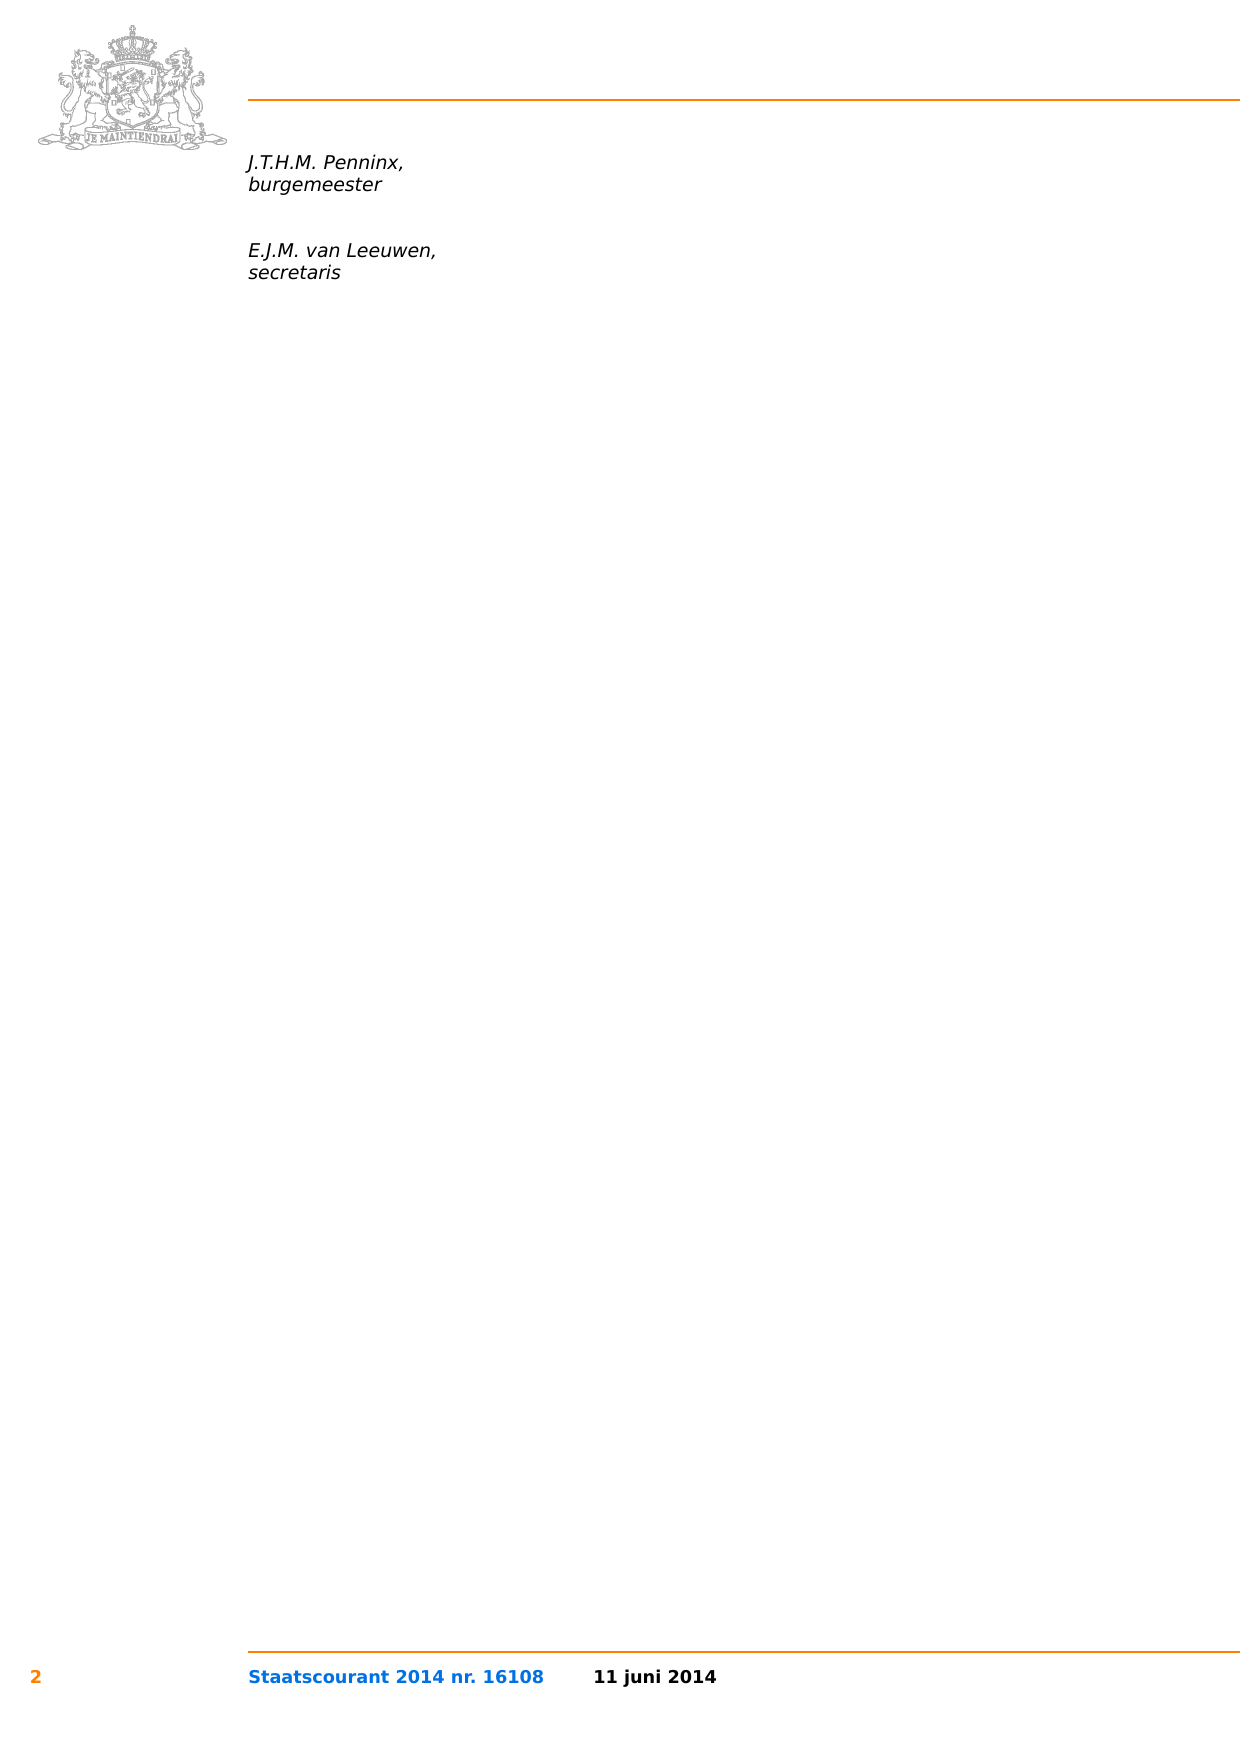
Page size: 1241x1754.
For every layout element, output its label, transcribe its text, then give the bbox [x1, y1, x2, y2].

picture [38, 25, 227, 150]
text J.T.H.M. Penninx, burgemeester [248, 130, 1163, 196]
text E.J.M. van Leeuwen, secretaris [248, 218, 1163, 284]
